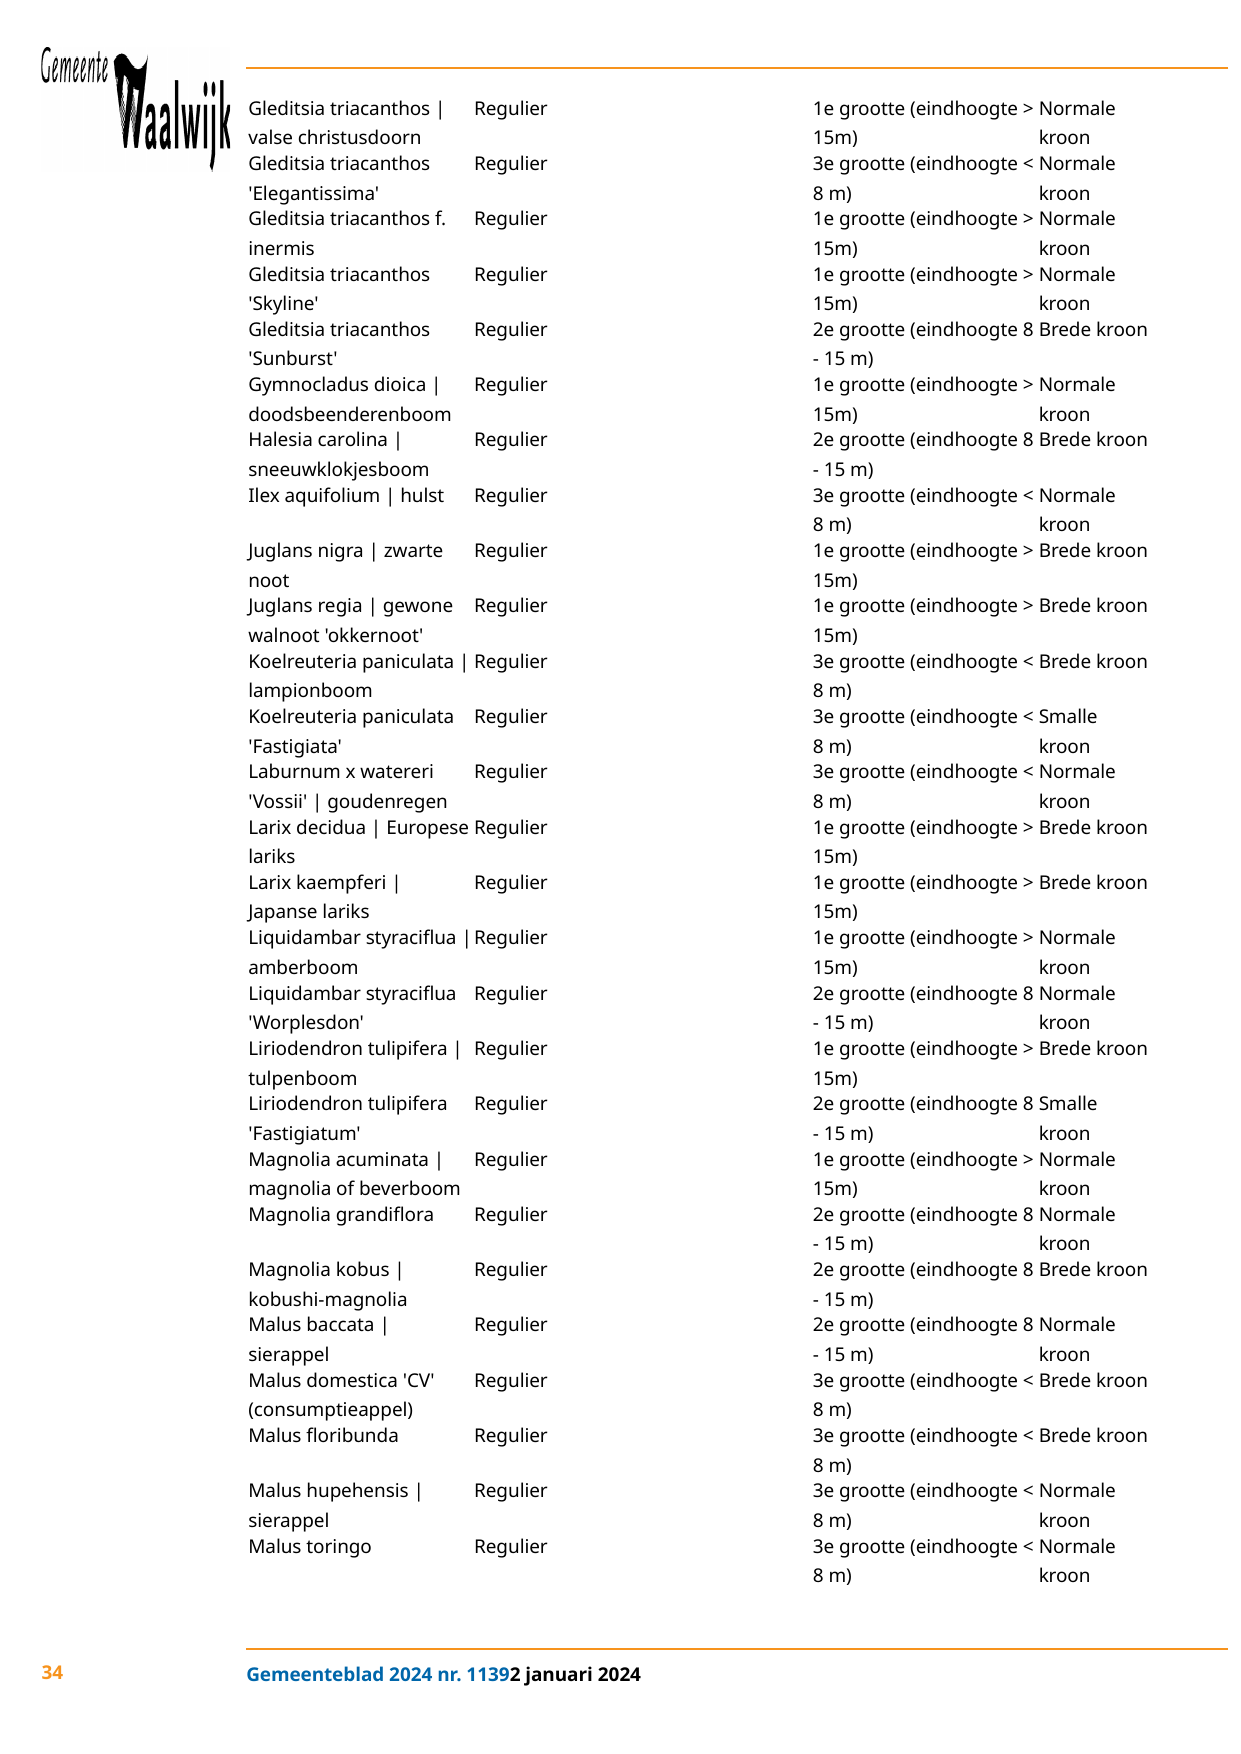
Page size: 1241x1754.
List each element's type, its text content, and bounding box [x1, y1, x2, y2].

table_cell 3e grootte (eindhoogte < 8 m) [813, 1533, 1038, 1588]
table_cell Regulier [474, 925, 813, 980]
table_cell 2e grootte (eindhoogte 8 - 15 m) [813, 1090, 1038, 1146]
table_cell Normale kroon [1039, 1146, 1152, 1201]
table_cell Regulier [474, 1035, 813, 1090]
table_cell Regulier [474, 427, 813, 482]
table_cell 2e grootte (eindhoogte 8 - 15 m) [813, 316, 1038, 371]
table_cell Koelreuteria paniculata 'Fastigiata' [248, 703, 474, 758]
table_cell Brede kroon [1039, 427, 1152, 482]
table_cell 3e grootte (eindhoogte < 8 m) [813, 703, 1038, 758]
table_cell Smalle kroon [1039, 1090, 1152, 1146]
table_cell Normale kroon [1039, 1533, 1152, 1588]
table_cell 3e grootte (eindhoogte < 8 m) [813, 1478, 1038, 1533]
table_cell 1e grootte (eindhoogte > 15m) [813, 261, 1038, 316]
table_cell Regulier [474, 648, 813, 703]
table_cell Regulier [474, 593, 813, 648]
table_cell Larix kaempferi | Japanse lariks [248, 869, 474, 924]
table_cell Normale kroon [1039, 150, 1152, 205]
table_cell 3e grootte (eindhoogte < 8 m) [813, 482, 1038, 537]
table_cell Malus baccata | sierappel [248, 1312, 474, 1367]
table_cell Regulier [474, 1256, 813, 1312]
table_cell Gymnocladus dioica | doodsbeenderenboom [248, 371, 474, 427]
table_cell Liquidambar styraciflua 'Worplesdon' [248, 980, 474, 1035]
table_cell Gleditsia triacanthos f. inermis [248, 205, 474, 261]
table_cell 3e grootte (eindhoogte < 8 m) [813, 150, 1038, 205]
table_cell Regulier [474, 1478, 813, 1533]
table_cell Regulier [474, 316, 813, 371]
table_cell Malus domestica 'CV' (consumptieappel) [248, 1367, 474, 1422]
table_cell 1e grootte (eindhoogte > 15m) [813, 593, 1038, 648]
table_cell Normale kroon [1039, 261, 1152, 316]
table_cell 1e grootte (eindhoogte > 15m) [813, 371, 1038, 427]
table_cell Regulier [474, 814, 813, 869]
table_cell Halesia carolina | sneeuwklokjesboom [248, 427, 474, 482]
table_cell Regulier [474, 759, 813, 814]
table_cell Normale kroon [1039, 925, 1152, 980]
table_cell Malus hupehensis | sierappel [248, 1478, 474, 1533]
table_cell Koelreuteria paniculata | lampionboom [248, 648, 474, 703]
table_cell Regulier [474, 1090, 813, 1146]
table_cell Gleditsia triacanthos 'Sunburst' [248, 316, 474, 371]
table_cell 1e grootte (eindhoogte > 15m) [813, 925, 1038, 980]
table_cell Regulier [474, 261, 813, 316]
table_cell Normale kroon [1039, 980, 1152, 1035]
table_cell Brede kroon [1039, 1256, 1152, 1312]
table_cell Gleditsia triacanthos 'Skyline' [248, 261, 474, 316]
table_cell Laburnum x watereri 'Vossii' | goudenregen [248, 759, 474, 814]
table_cell Regulier [474, 1312, 813, 1367]
table_cell Brede kroon [1039, 593, 1152, 648]
table_cell 3e grootte (eindhoogte < 8 m) [813, 1367, 1038, 1422]
table_cell Regulier [474, 95, 813, 150]
table_cell Brede kroon [1039, 814, 1152, 869]
table_cell Magnolia kobus | kobushi-magnolia [248, 1256, 474, 1312]
table_cell Smalle kroon [1039, 703, 1152, 758]
table_cell Malus toringo [248, 1533, 474, 1588]
table_cell 2e grootte (eindhoogte 8 - 15 m) [813, 1201, 1038, 1256]
table_cell Magnolia grandiflora [248, 1201, 474, 1256]
table_cell Brede kroon [1039, 1367, 1152, 1422]
table_cell 2e grootte (eindhoogte 8 - 15 m) [813, 1312, 1038, 1367]
table_cell Regulier [474, 1201, 813, 1256]
table_cell Regulier [474, 1367, 813, 1422]
table_cell 1e grootte (eindhoogte > 15m) [813, 1146, 1038, 1201]
table_cell Normale kroon [1039, 205, 1152, 261]
table_cell Brede kroon [1039, 537, 1152, 593]
table_cell 3e grootte (eindhoogte < 8 m) [813, 759, 1038, 814]
table_cell Brede kroon [1039, 1422, 1152, 1478]
table_cell Ilex aquifolium | hulst [248, 482, 474, 537]
table_cell Brede kroon [1039, 869, 1152, 924]
table_cell Regulier [474, 1533, 813, 1588]
table_cell Normale kroon [1039, 482, 1152, 537]
picture [41, 47, 231, 172]
table_cell 1e grootte (eindhoogte > 15m) [813, 1035, 1038, 1090]
table_cell 1e grootte (eindhoogte > 15m) [813, 537, 1038, 593]
table_cell Regulier [474, 703, 813, 758]
table_cell Regulier [474, 150, 813, 205]
table_cell Regulier [474, 980, 813, 1035]
table_cell 2e grootte (eindhoogte 8 - 15 m) [813, 1256, 1038, 1312]
table_cell Larix decidua | Europese lariks [248, 814, 474, 869]
table_cell Brede kroon [1039, 648, 1152, 703]
table_cell Normale kroon [1039, 759, 1152, 814]
table_cell Magnolia acuminata | magnolia of beverboom [248, 1146, 474, 1201]
table_cell Normale kroon [1039, 1312, 1152, 1367]
table_cell 1e grootte (eindhoogte > 15m) [813, 814, 1038, 869]
table_cell 3e grootte (eindhoogte < 8 m) [813, 1422, 1038, 1478]
table_cell Normale kroon [1039, 1201, 1152, 1256]
table_cell Liriodendron tulipifera | tulpenboom [248, 1035, 474, 1090]
table_cell 1e grootte (eindhoogte > 15m) [813, 205, 1038, 261]
table_cell Regulier [474, 371, 813, 427]
table_cell Regulier [474, 1146, 813, 1201]
table_cell Regulier [474, 869, 813, 924]
table_cell Malus floribunda [248, 1422, 474, 1478]
table_cell Gleditsia triacanthos 'Elegantissima' [248, 150, 474, 205]
table_cell Normale kroon [1039, 371, 1152, 427]
table_cell Liquidambar styraciflua | amberboom [248, 925, 474, 980]
table_cell Normale kroon [1039, 95, 1152, 150]
table_cell 3e grootte (eindhoogte < 8 m) [813, 648, 1038, 703]
table_cell Regulier [474, 482, 813, 537]
table_cell Regulier [474, 537, 813, 593]
table_cell Brede kroon [1039, 1035, 1152, 1090]
table_cell Juglans nigra | zwarte noot [248, 537, 474, 593]
table_cell 2e grootte (eindhoogte 8 - 15 m) [813, 427, 1038, 482]
table_cell Gleditsia triacanthos | valse christusdoorn [248, 95, 474, 150]
table_cell Liriodendron tulipifera 'Fastigiatum' [248, 1090, 474, 1146]
table_cell Juglans regia | gewone walnoot 'okkernoot' [248, 593, 474, 648]
table_cell Regulier [474, 1422, 813, 1478]
table_cell 2e grootte (eindhoogte 8 - 15 m) [813, 980, 1038, 1035]
table_cell 1e grootte (eindhoogte > 15m) [813, 869, 1038, 924]
table_cell 1e grootte (eindhoogte > 15m) [813, 95, 1038, 150]
table_cell Regulier [474, 205, 813, 261]
table_cell Normale kroon [1039, 1478, 1152, 1533]
table_cell Brede kroon [1039, 316, 1152, 371]
